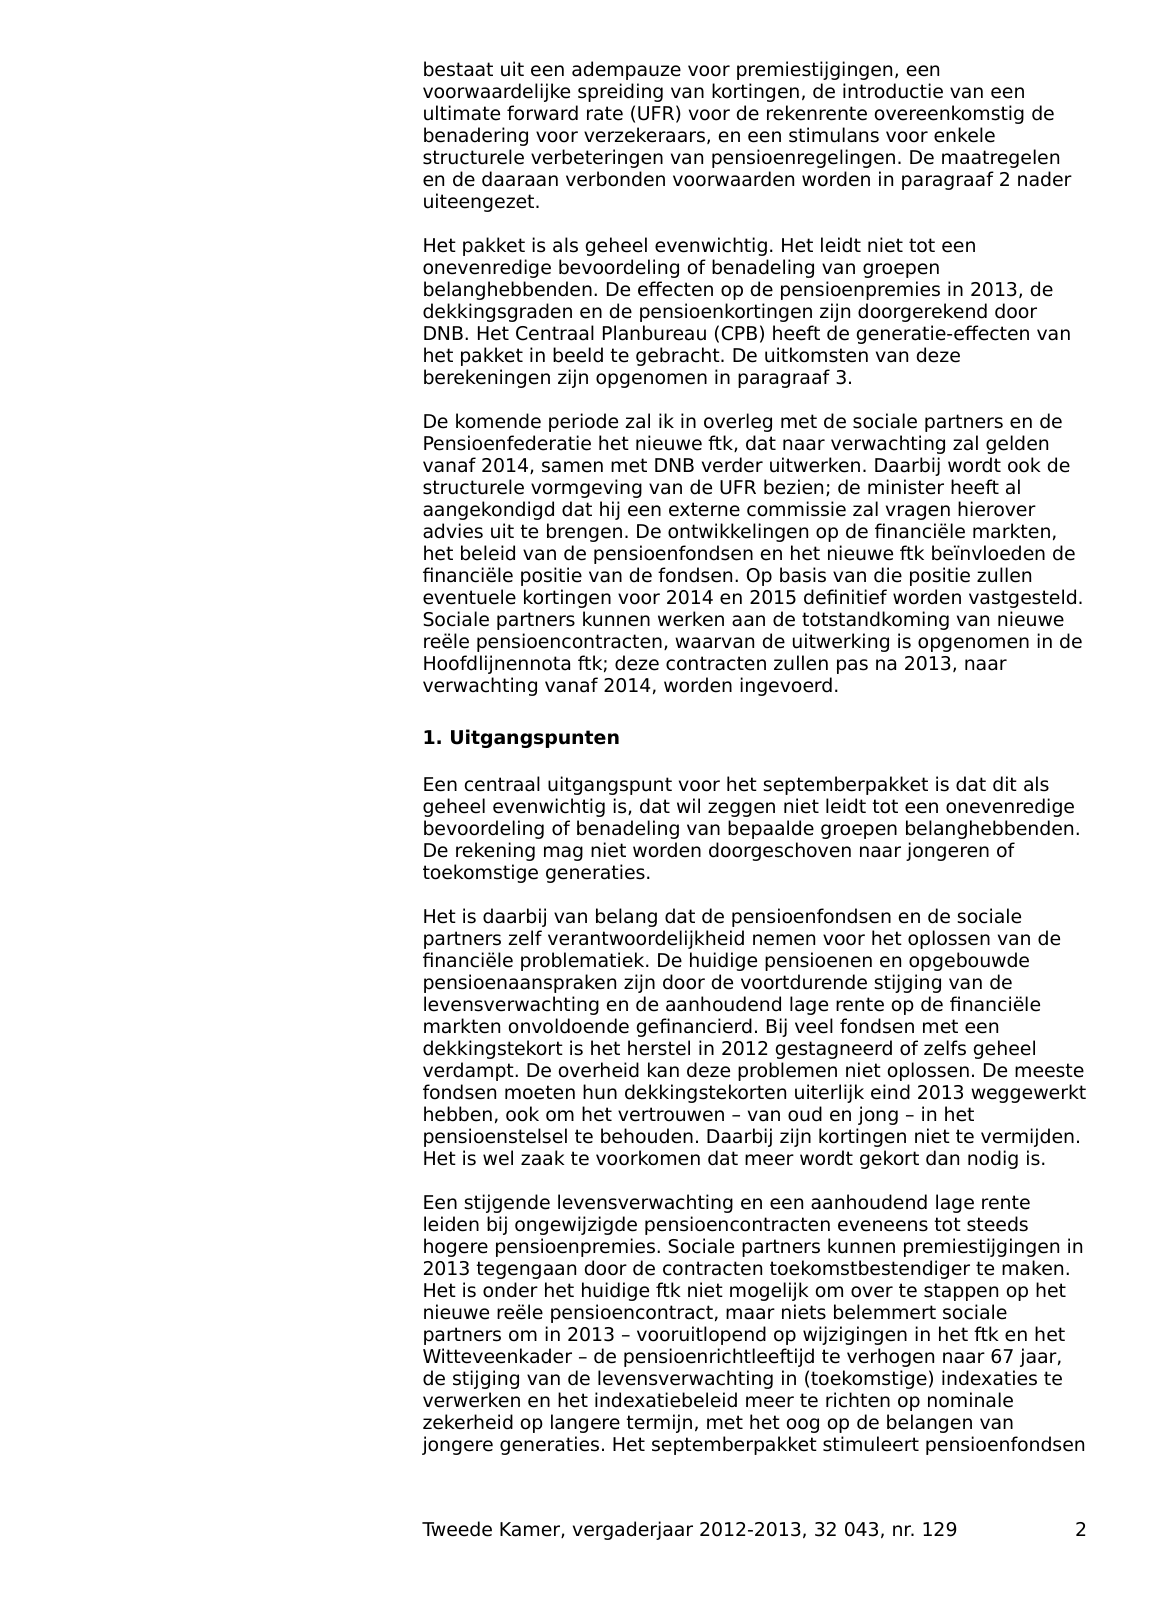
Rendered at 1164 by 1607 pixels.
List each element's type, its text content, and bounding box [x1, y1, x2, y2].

text Het is daarbij van belang dat de pensioenfondsen en de sociale partners zelf verantwoordelijkheid nemen voor het oplossen van de financiële problematiek. De huidige pensioenen en opgebouwde pensioenaanspraken zijn door de voortdurende stijging van de levensverwachting en de aanhoudend lage rente op de financiële markten onvoldoende gefinancierd. Bij veel fondsen met een dekkingstekort is het herstel in 2012 gestagneerd of zelfs geheel verdampt. De overheid kan deze problemen niet oplossen. De meeste fondsen moeten hun dekkingstekorten uiterlijk eind 2013 weggewerkt hebben, ook om het vertrouwen – van oud en jong – in het pensioenstelsel te behouden. Daarbij zijn kortingen niet te vermijden. Het is wel zaak te voorkomen dat meer wordt gekort dan nodig is. [422, 906, 1087, 1170]
text Het pakket is als geheel evenwichtig. Het leidt niet tot een onevenredige bevoordeling of benadeling van groepen belanghebbenden. De effecten op de pensioenpremies in 2013, de dekkingsgraden en de pensioenkortingen zijn doorgerekend door DNB. Het Centraal Planbureau (CPB) heeft de generatie-effecten van het pakket in beeld te gebracht. De uitkomsten van deze berekeningen zijn opgenomen in paragraaf 3. [422, 235, 1087, 389]
text Een centraal uitgangspunt voor het septemberpakket is dat dit als geheel evenwichtig is, dat wil zeggen niet leidt tot een onevenredige bevoordeling of benadeling van bepaalde groepen belanghebbenden. De rekening mag niet worden doorgeschoven naar jongeren of toekomstige generaties. [422, 774, 1087, 884]
subtitle 1. Uitgangspunten [422, 727, 1087, 749]
text De komende periode zal ik in overleg met de sociale partners en de Pensioenfederatie het nieuwe ftk, dat naar verwachting zal gelden vanaf 2014, samen met DNB verder uitwerken. Daarbij wordt ook de structurele vormgeving van de UFR bezien; de minister heeft al aangekondigd dat hij een externe commissie zal vragen hierover advies uit te brengen. De ontwikkelingen op de financiële markten, het beleid van de pensioenfondsen en het nieuwe ftk beïnvloeden de financiële positie van de fondsen. Op basis van die positie zullen eventuele kortingen voor 2014 en 2015 definitief worden vastgesteld. Sociale partners kunnen werken aan de totstandkoming van nieuwe reële pensioencontracten, waarvan de uitwerking is opgenomen in de Hoofdlijnennota ftk; deze contracten zullen pas na 2013, naar verwachting vanaf 2014, worden ingevoerd. [422, 411, 1087, 697]
text Een stijgende levensverwachting en een aanhoudend lage rente leiden bij ongewijzigde pensioencontracten eveneens tot steeds hogere pensioenpremies. Sociale partners kunnen premiestijgingen in 2013 tegengaan door de contracten toekomstbestendiger te maken. Het is onder het huidige ftk niet mogelijk om over te stappen op het nieuwe reële pensioencontract, maar niets belemmert sociale partners om in 2013 – vooruitlopend op wijzigingen in het ftk en het Witteveenkader – de pensioenrichtleeftijd te verhogen naar 67 jaar, de stijging van de levensverwachting in (toekomstige) indexaties te verwerken en het indexatiebeleid meer te richten op nominale zekerheid op langere termijn, met het oog op de belangen van jongere generaties. Het septemberpakket stimuleert pensioenfondsen [422, 1192, 1087, 1456]
text bestaat uit een adempauze voor premiestijgingen, een voorwaardelijke spreiding van kortingen, de introductie van een ultimate forward rate (UFR) voor de rekenrente overeenkomstig de benadering voor verzekeraars, en een stimulans voor enkele structurele verbeteringen van pensioenregelingen. De maatregelen en de daaraan verbonden voorwaarden worden in paragraaf 2 nader uiteengezet. [422, 59, 1087, 213]
